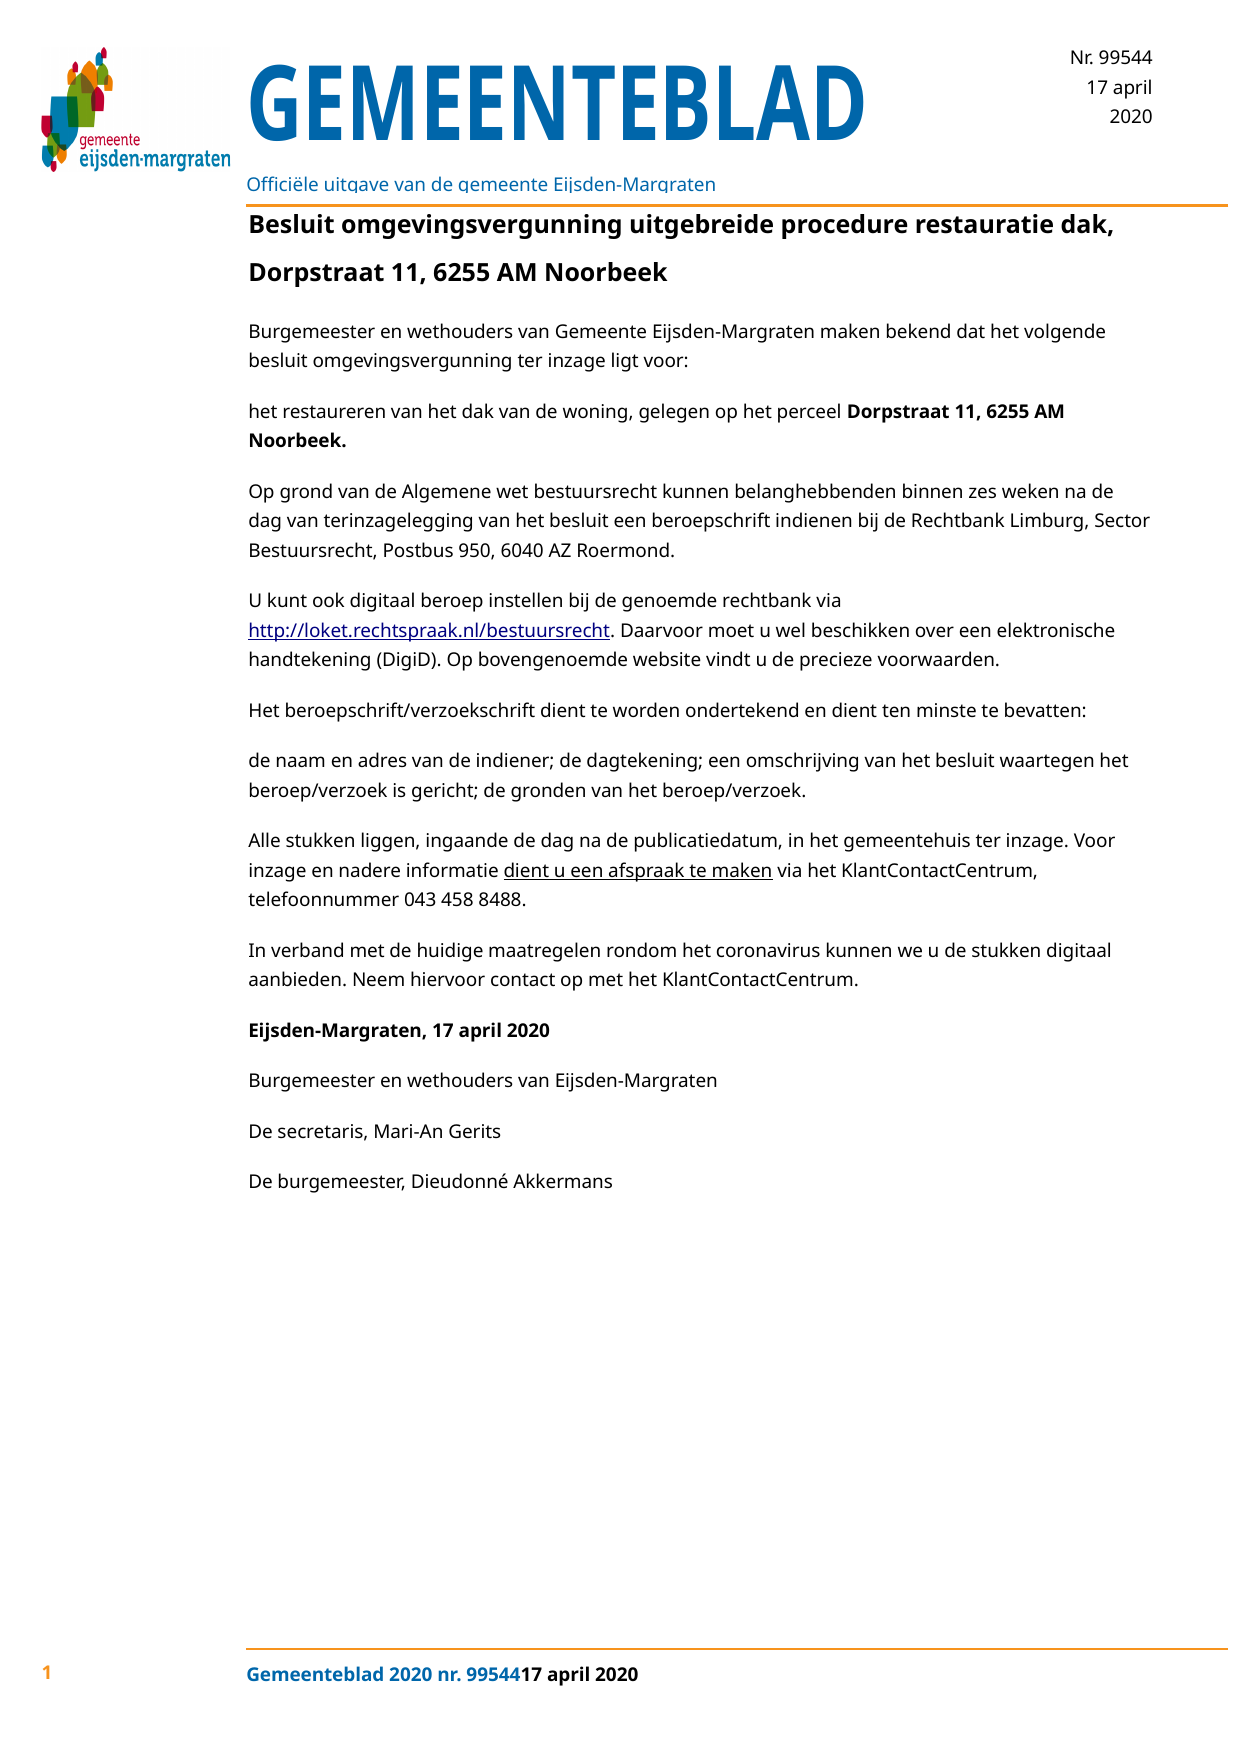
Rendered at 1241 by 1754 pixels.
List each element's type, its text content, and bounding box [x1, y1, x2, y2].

text Het beroepschrift/verzoekschrift dient te worden ondertekend en dient ten minste te bevatten: [248, 697, 1152, 723]
text Burgemeester en wethouders van Eijsden-Margraten [248, 1067, 1152, 1093]
text Alle stukken liggen, ingaande de dag na de publicatiedatum, in het gemeentehuis ter inzage. Voor inzage en nadere informatie dient u een afspraak te maken via het KlantContactCentrum, telefoonnummer 043 458 8488. [248, 827, 1152, 912]
text het restaureren van het dak van de woning, gelegen op het perceel Dorpstraat 11, 6255 AM Noorbeek. [248, 398, 1152, 453]
text Eijsden-Margraten, 17 april 2020 [248, 1017, 1152, 1043]
text De burgemeester, Dieudonné Akkermans [248, 1168, 1152, 1194]
text Besluit omgevingsvergunning uitgebreide procedure restauratie dak, Dorpstraat 11, 6255 AM Noorbeek [248, 207, 1152, 288]
text De secretaris, Mari-An Gerits [248, 1118, 1152, 1144]
text Burgemeester en wethouders van Gemeente Eijsden-Margraten maken bekend dat het volgende besluit omgevingsvergunning ter inzage ligt voor: [248, 318, 1152, 373]
picture [41, 47, 231, 172]
text Op grond van de Algemene wet bestuursrecht kunnen belanghebbenden binnen zes weken na de dag van terinzagelegging van het besluit een beroepschrift indienen bij de Rechtbank Limburg, Sector Bestuursrecht, Postbus 950, 6040 AZ Roermond. [248, 478, 1152, 563]
text In verband met de huidige maatregelen rondom het coronavirus kunnen we u de stukken digitaal aanbieden. Neem hiervoor contact op met het KlantContactCentrum. [248, 937, 1152, 992]
text U kunt ook digitaal beroep instellen bij de genoemde rechtbank via http://loket.rechtspraak.nl/bestuursrecht. Daarvoor moet u wel beschikken over een elektronische handtekening (DigiD). Op bovengenoemde website vindt u de precieze voorwaarden. [248, 587, 1152, 672]
text de naam en adres van de indiener; de dagtekening; een omschrijving van het besluit waartegen het beroep/verzoek is gericht; de gronden van het beroep/verzoek. [248, 747, 1152, 803]
